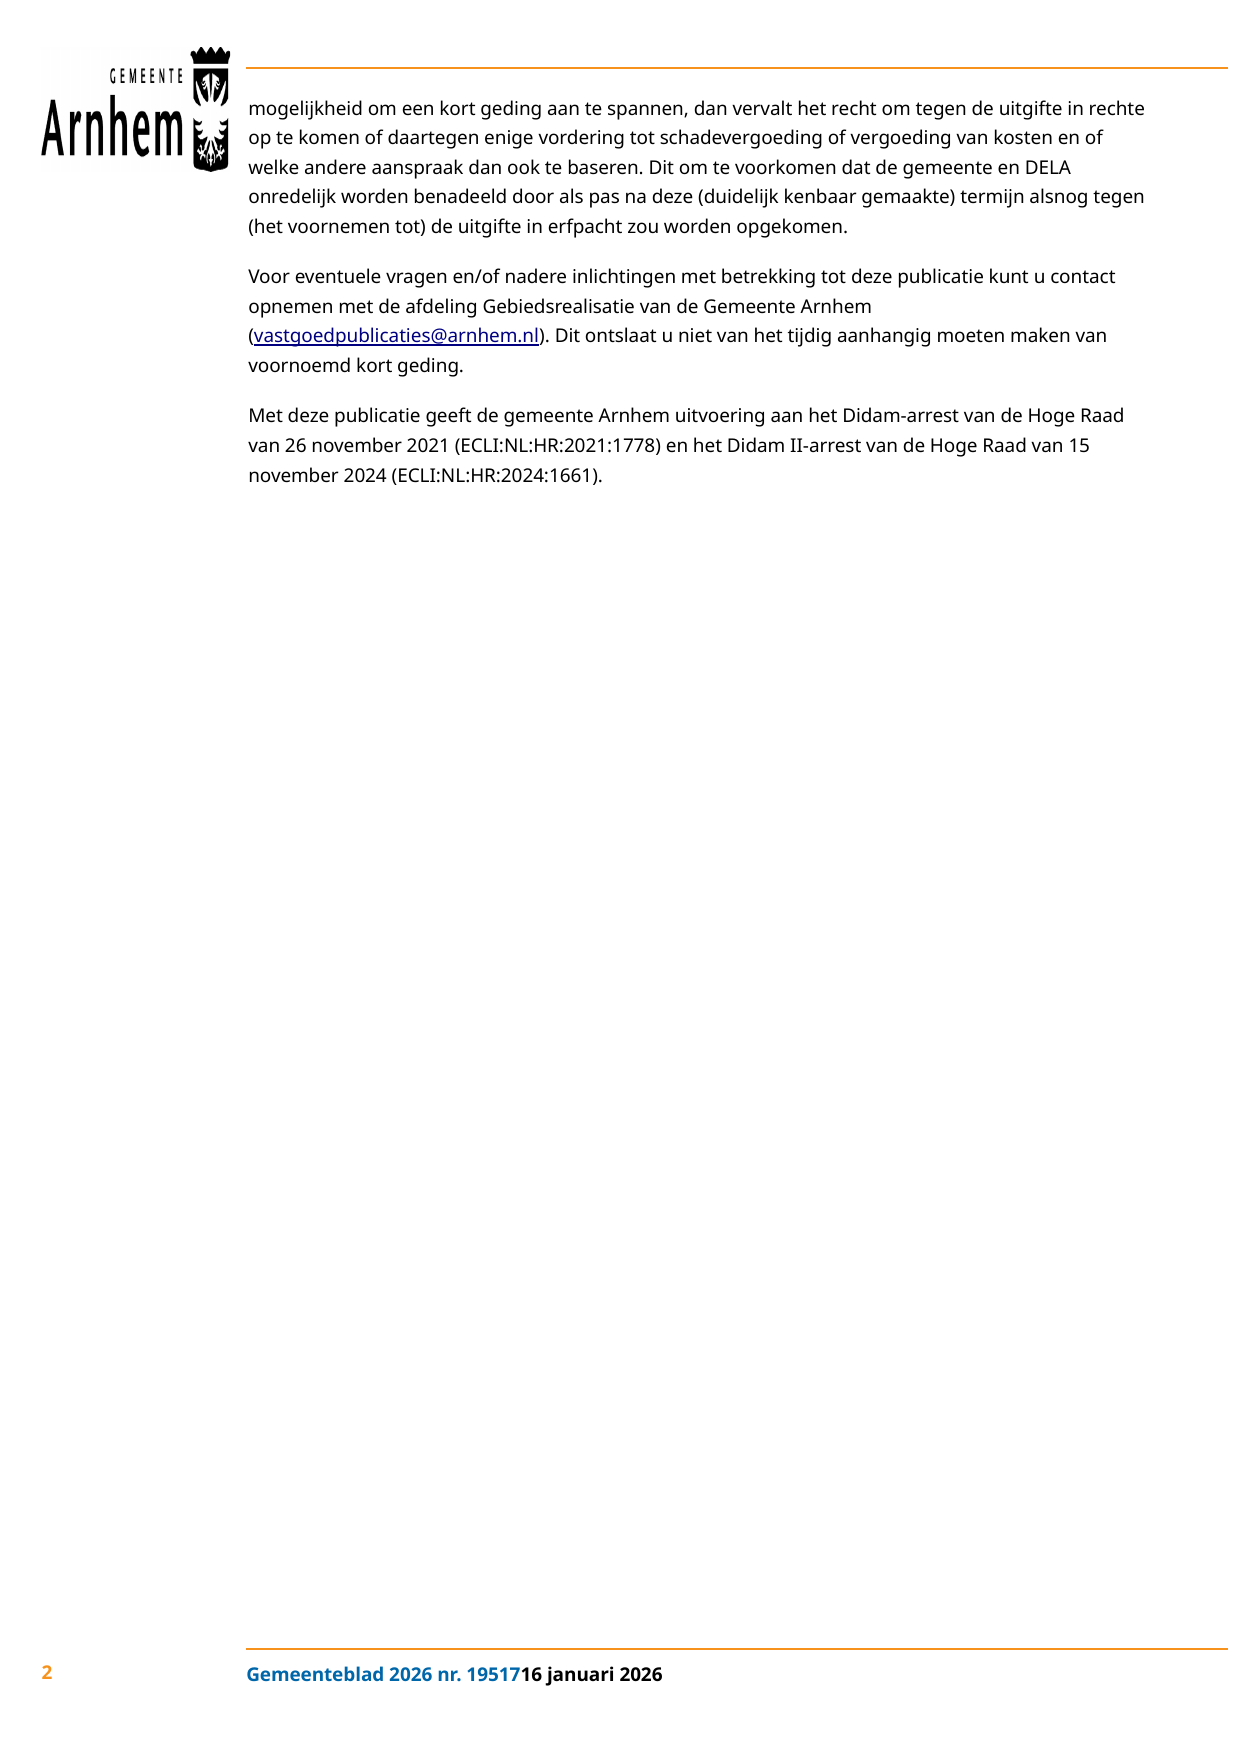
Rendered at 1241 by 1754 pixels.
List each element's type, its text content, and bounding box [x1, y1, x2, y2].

picture [41, 47, 231, 172]
text Voor eventuele vragen en/of nadere inlichtingen met betrekking tot deze publicatie kunt u contact opnemen met de afdeling Gebiedsrealisatie van de Gemeente Arnhem (vastgoedpublicaties@arnhem.nl). Dit ontslaat u niet van het tijdig aanhangig moeten maken van voornoemd kort geding. [248, 263, 1152, 378]
text mogelijkheid om een kort geding aan te spannen, dan vervalt het recht om tegen de uitgifte in rechte op te komen of daartegen enige vordering tot schadevergoeding of vergoeding van kosten en of welke andere aanspraak dan ook te baseren. Dit om te voorkomen dat de gemeente en DELA onredelijk worden benadeeld door als pas na deze (duidelijk kenbaar gemaakte) termijn alsnog tegen (het voornemen tot) de uitgifte in erfpacht zou worden opgekomen. [248, 95, 1152, 239]
text Met deze publicatie geeft de gemeente Arnhem uitvoering aan het Didam-arrest van de Hoge Raad van 26 november 2021 (ECLI:NL:HR:2021:1778) en het Didam II-arrest van de Hoge Raad van 15 november 2024 (ECLI:NL:HR:2024:1661). [248, 403, 1152, 488]
